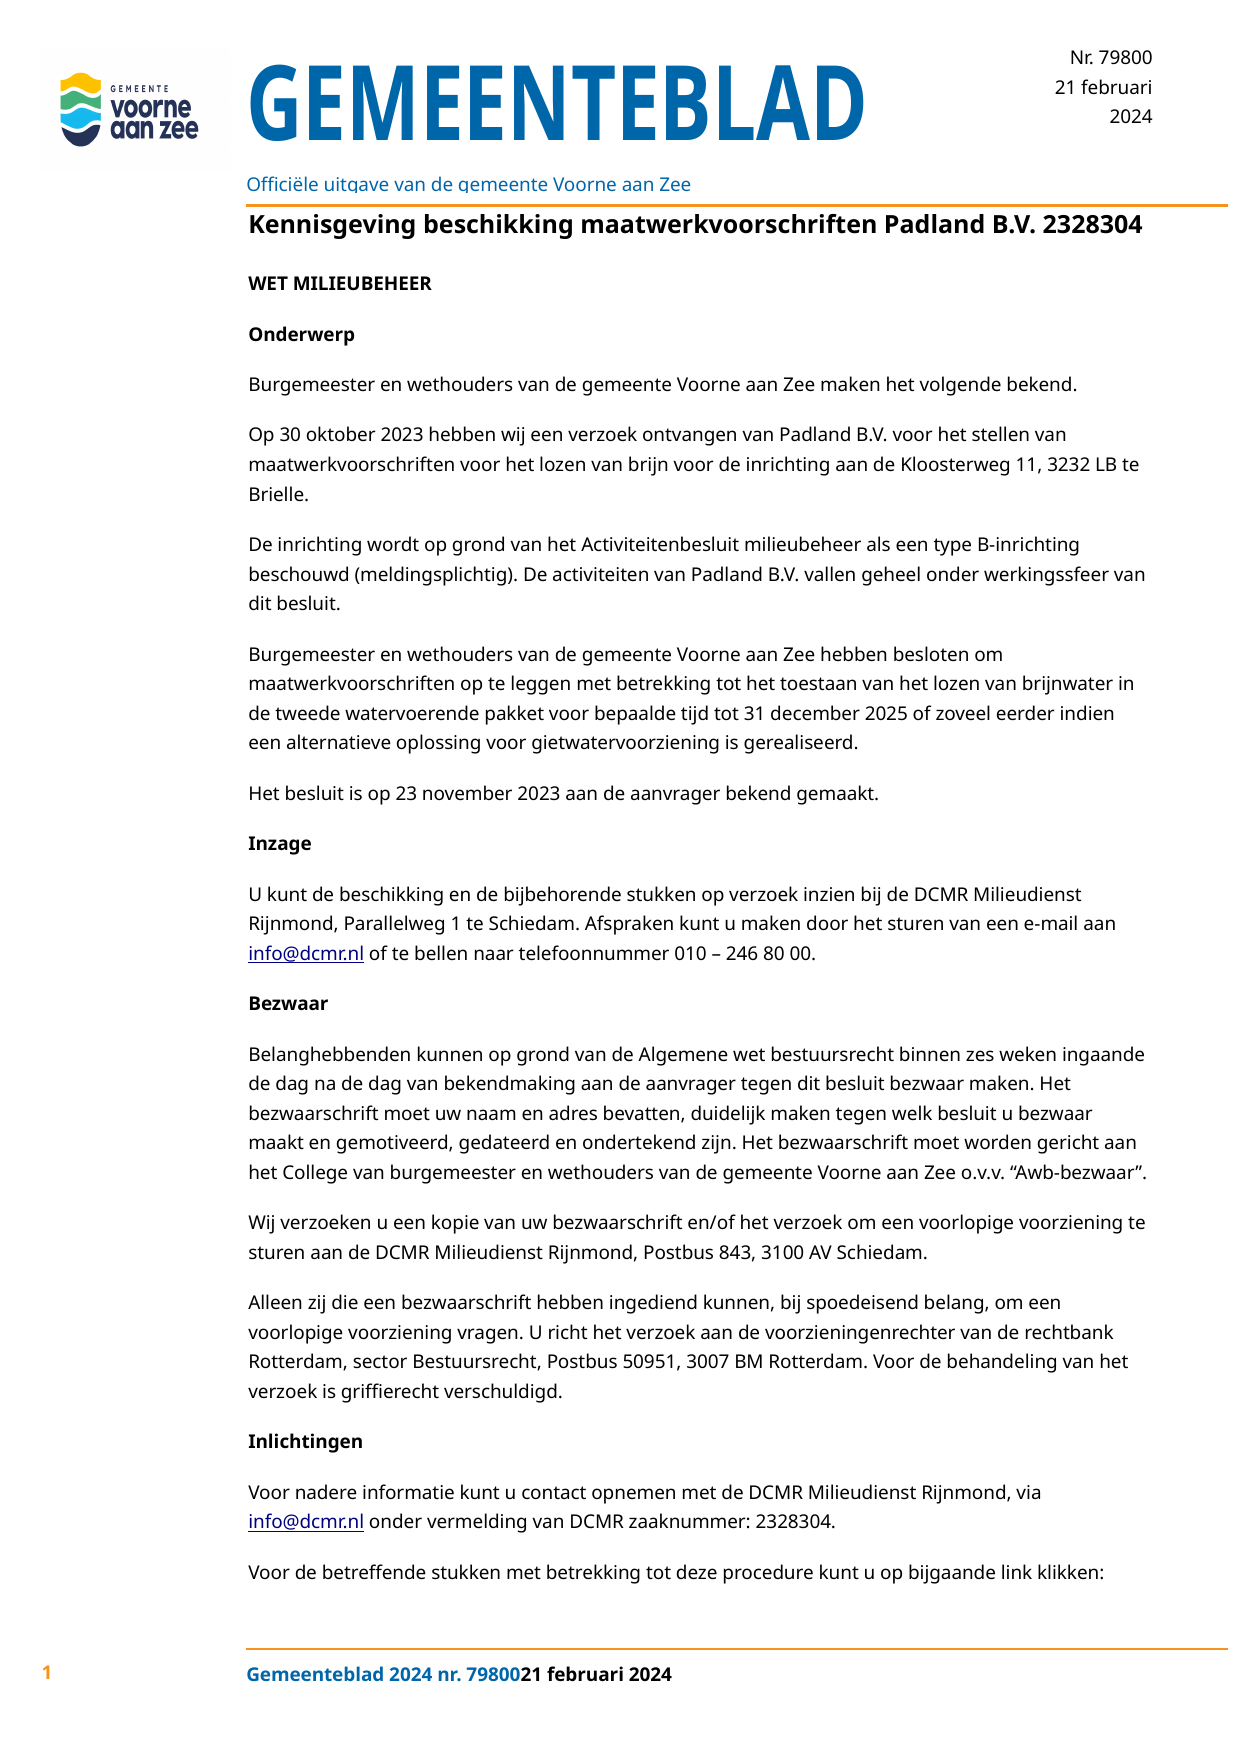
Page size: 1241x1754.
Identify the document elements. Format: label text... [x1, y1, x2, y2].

picture [41, 47, 231, 172]
text Voor de betreffende stukken met betrekking tot deze procedure kunt u op bijgaande link klikken: [248, 1559, 1152, 1585]
text Het besluit is op 23 november 2023 aan de aanvrager bekend gemaakt. [248, 780, 1152, 806]
text Burgemeester en wethouders van de gemeente Voorne aan Zee maken het volgende bekend. [248, 371, 1152, 397]
text Burgemeester en wethouders van de gemeente Voorne aan Zee hebben besloten om maatwerkvoorschriften op te leggen met betrekking tot het toestaan van het lozen van brijnwater in de tweede watervoerende pakket voor bepaalde tijd tot 31 december 2025 of zoveel eerder indien een alternatieve oplossing voor gietwatervoorziening is gerealiseerd. [248, 641, 1152, 755]
text Inzage [248, 830, 1152, 856]
text De inrichting wordt op grond van het Activiteitenbesluit milieubeheer als een type B-inrichting beschouwd (meldingsplichtig). De activiteiten van Padland B.V. vallen geheel onder werkingssfeer van dit besluit. [248, 531, 1152, 616]
text Voor nadere informatie kunt u contact opnemen met de DCMR Milieudienst Rijnmond, via info@dcmr.nl onder vermelding van DCMR zaaknummer: 2328304. [248, 1479, 1152, 1534]
text Bezwaar [248, 990, 1152, 1016]
text Belanghebbenden kunnen op grond van de Algemene wet bestuursrecht binnen zes weken ingaande de dag na de dag van bekendmaking aan de aanvrager tegen dit besluit bezwaar maken. Het bezwaarschrift moet uw naam en adres bevatten, duidelijk maken tegen welk besluit u bezwaar maakt en gemotiveerd, gedateerd en ondertekend zijn. Het bezwaarschrift moet worden gericht aan het College van burgemeester en wethouders van de gemeente Voorne aan Zee o.v.v. “Awb-bezwaar”. [248, 1041, 1152, 1185]
text Op 30 oktober 2023 hebben wij een verzoek ontvangen van Padland B.V. voor het stellen van maatwerkvoorschriften voor het lozen van brijn voor de inrichting aan de Kloosterweg 11, 3232 LB te Brielle. [248, 422, 1152, 506]
text Wij verzoeken u een kopie van uw bezwaarschrift en/of het verzoek om een voorlopige voorziening te sturen aan de DCMR Milieudienst Rijnmond, Postbus 843, 3100 AV Schiedam. [248, 1209, 1152, 1265]
text Kennisgeving beschikking maatwerkvoorschriften Padland B.V. 2328304 [248, 207, 1152, 241]
text U kunt de beschikking en de bijbehorende stukken op verzoek inzien bij de DCMR Milieudienst Rijnmond, Parallelweg 1 te Schiedam. Afspraken kunt u maken door het sturen van een e-mail aan info@dcmr.nl of te bellen naar telefoonnummer 010 – 246 80 00. [248, 881, 1152, 966]
text WET MILIEUBEHEER [248, 270, 1152, 296]
text Alleen zij die een bezwaarschrift hebben ingediend kunnen, bij spoedeisend belang, om een voorlopige voorziening vragen. U richt het verzoek aan de voorzieningenrechter van de rechtbank Rotterdam, sector Bestuursrecht, Postbus 50951, 3007 BM Rotterdam. Voor de behandeling van het verzoek is griffierecht verschuldigd. [248, 1289, 1152, 1404]
text Onderwerp [248, 321, 1152, 346]
text Inlichtingen [248, 1429, 1152, 1454]
